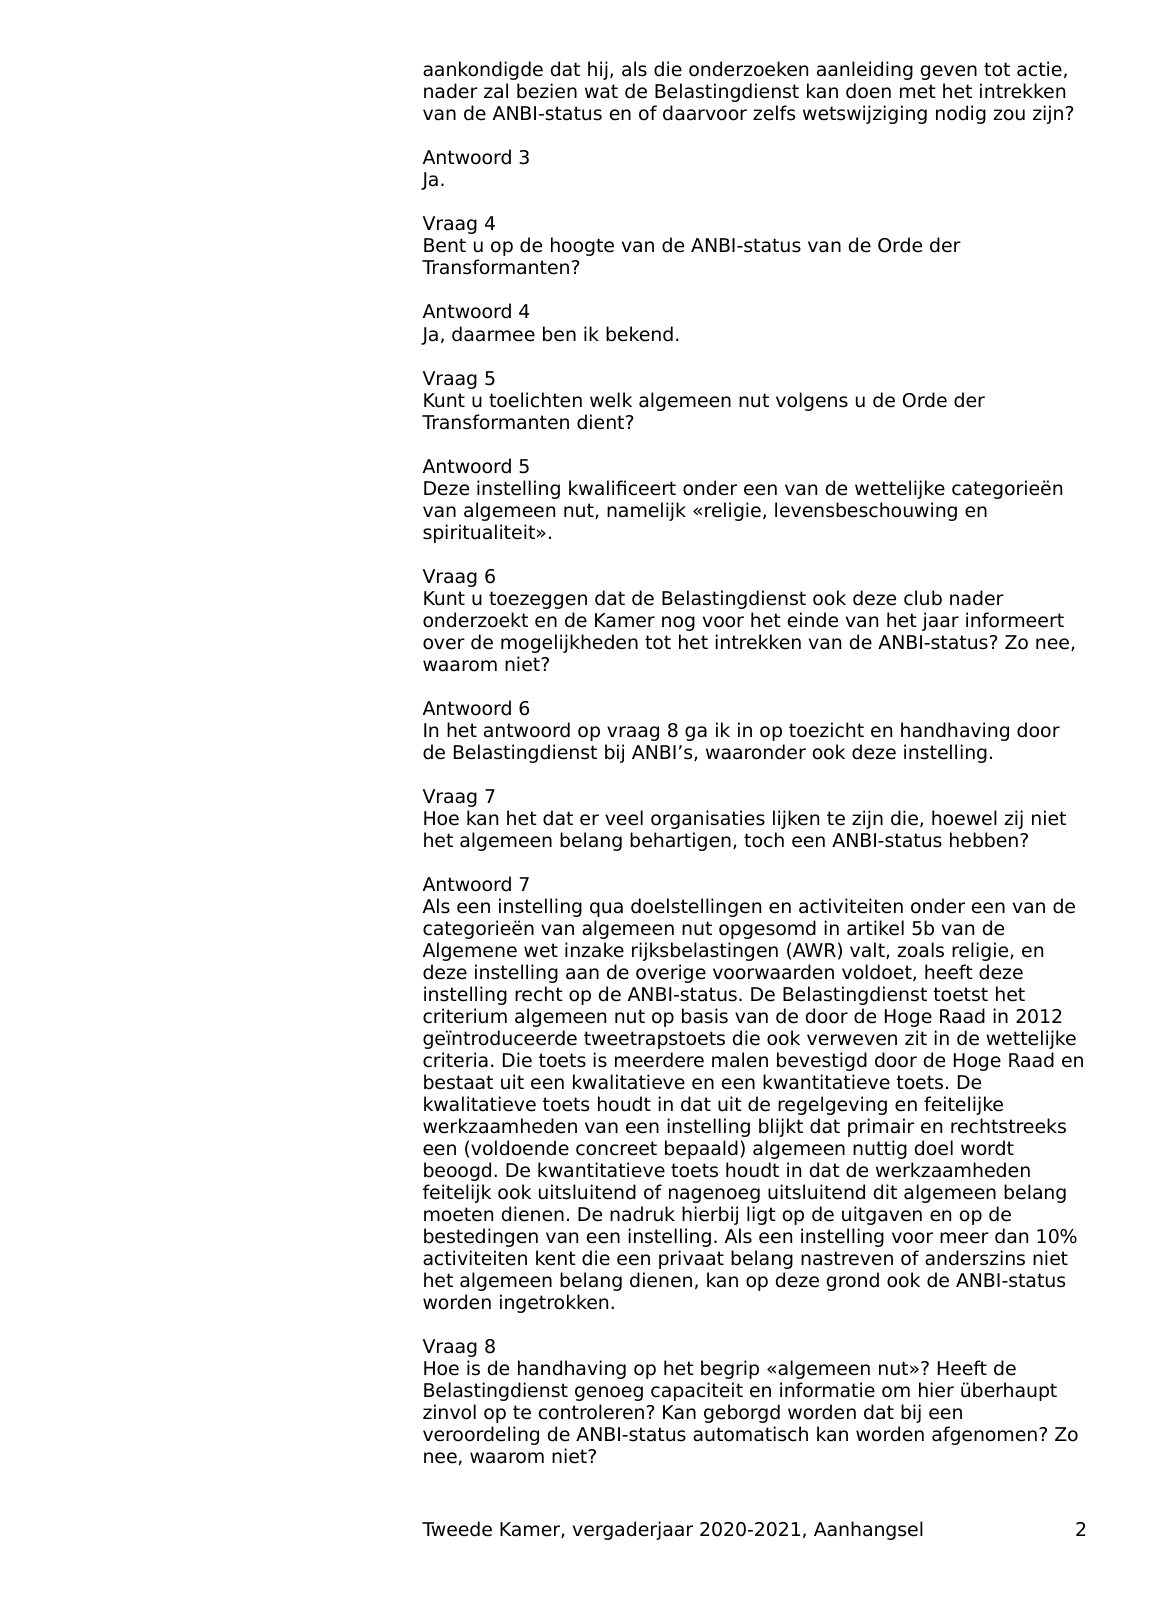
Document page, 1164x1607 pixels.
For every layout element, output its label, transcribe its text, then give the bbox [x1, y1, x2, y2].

text Vraag 7 [422, 786, 1087, 808]
text Ja, daarmee ben ik bekend. [422, 323, 1087, 345]
text Ja. [422, 169, 1087, 191]
text Antwoord 7 [422, 874, 1087, 896]
text Vraag 4 [422, 213, 1087, 235]
text Kunt u toezeggen dat de Belastingdienst ook deze club nader onderzoekt en de Kamer nog voor het einde van het jaar informeert over de mogelijkheden tot het intrekken van de ANBI-status? Zo nee, waarom niet? [422, 588, 1087, 676]
text Vraag 6 [422, 566, 1087, 588]
text Kunt u toelichten welk algemeen nut volgens u de Orde der Transformanten dient? [422, 389, 1087, 433]
text In het antwoord op vraag 8 ga ik in op toezicht en handhaving door de Belastingdienst bij ANBI’s, waaronder ook deze instelling. [422, 720, 1087, 764]
text Antwoord 3 [422, 147, 1087, 169]
text Antwoord 4 [422, 301, 1087, 323]
text Als een instelling qua doelstellingen en activiteiten onder een van de categorieën van algemeen nut opgesomd in artikel 5b van de Algemene wet inzake rijksbelastingen (AWR) valt, zoals religie, en deze instelling aan de overige voorwaarden voldoet, heeft deze instelling recht op de ANBI-status. De Belastingdienst toetst het criterium algemeen nut op basis van de door de Hoge Raad in 2012 geïntroduceerde tweetrapstoets die ook verweven zit in de wettelijke criteria. Die toets is meerdere malen bevestigd door de Hoge Raad en bestaat uit een kwalitatieve en een kwantitatieve toets. De kwalitatieve toets houdt in dat uit de regelgeving en feitelijke werkzaamheden van een instelling blijkt dat primair en rechtstreeks een (voldoende concreet bepaald) algemeen nuttig doel wordt beoogd. De kwantitatieve toets houdt in dat de werkzaamheden feitelijk ook uitsluitend of nagenoeg uitsluitend dit algemeen belang moeten dienen. De nadruk hierbij ligt op de uitgaven en op de bestedingen van een instelling. Als een instelling voor meer dan 10% activiteiten kent die een privaat belang nastreven of anderszins niet het algemeen belang dienen, kan op deze grond ook de ANBI-status worden ingetrokken. [422, 896, 1087, 1314]
text Bent u op de hoogte van de ANBI-status van de Orde der Transformanten? [422, 235, 1087, 279]
text Deze instelling kwalificeert onder een van de wettelijke categorieën van algemeen nut, namelijk «religie, levensbeschouwing en spiritualiteit». [422, 478, 1087, 544]
text aankondigde dat hij, als die onderzoeken aanleiding geven tot actie, nader zal bezien wat de Belastingdienst kan doen met het intrekken van de ANBI-status en of daarvoor zelfs wetswijziging nodig zou zijn? [422, 59, 1087, 125]
text Antwoord 5 [422, 456, 1087, 478]
text Hoe is de handhaving op het begrip «algemeen nut»? Heeft de Belastingdienst genoeg capaciteit en informatie om hier überhaupt zinvol op te controleren? Kan geborgd worden dat bij een veroordeling de ANBI-status automatisch kan worden afgenomen? Zo nee, waarom niet? [422, 1358, 1087, 1468]
text Vraag 8 [422, 1336, 1087, 1358]
text Vraag 5 [422, 368, 1087, 389]
text Antwoord 6 [422, 698, 1087, 720]
text Hoe kan het dat er veel organisaties lijken te zijn die, hoewel zij niet het algemeen belang behartigen, toch een ANBI-status hebben? [422, 808, 1087, 852]
